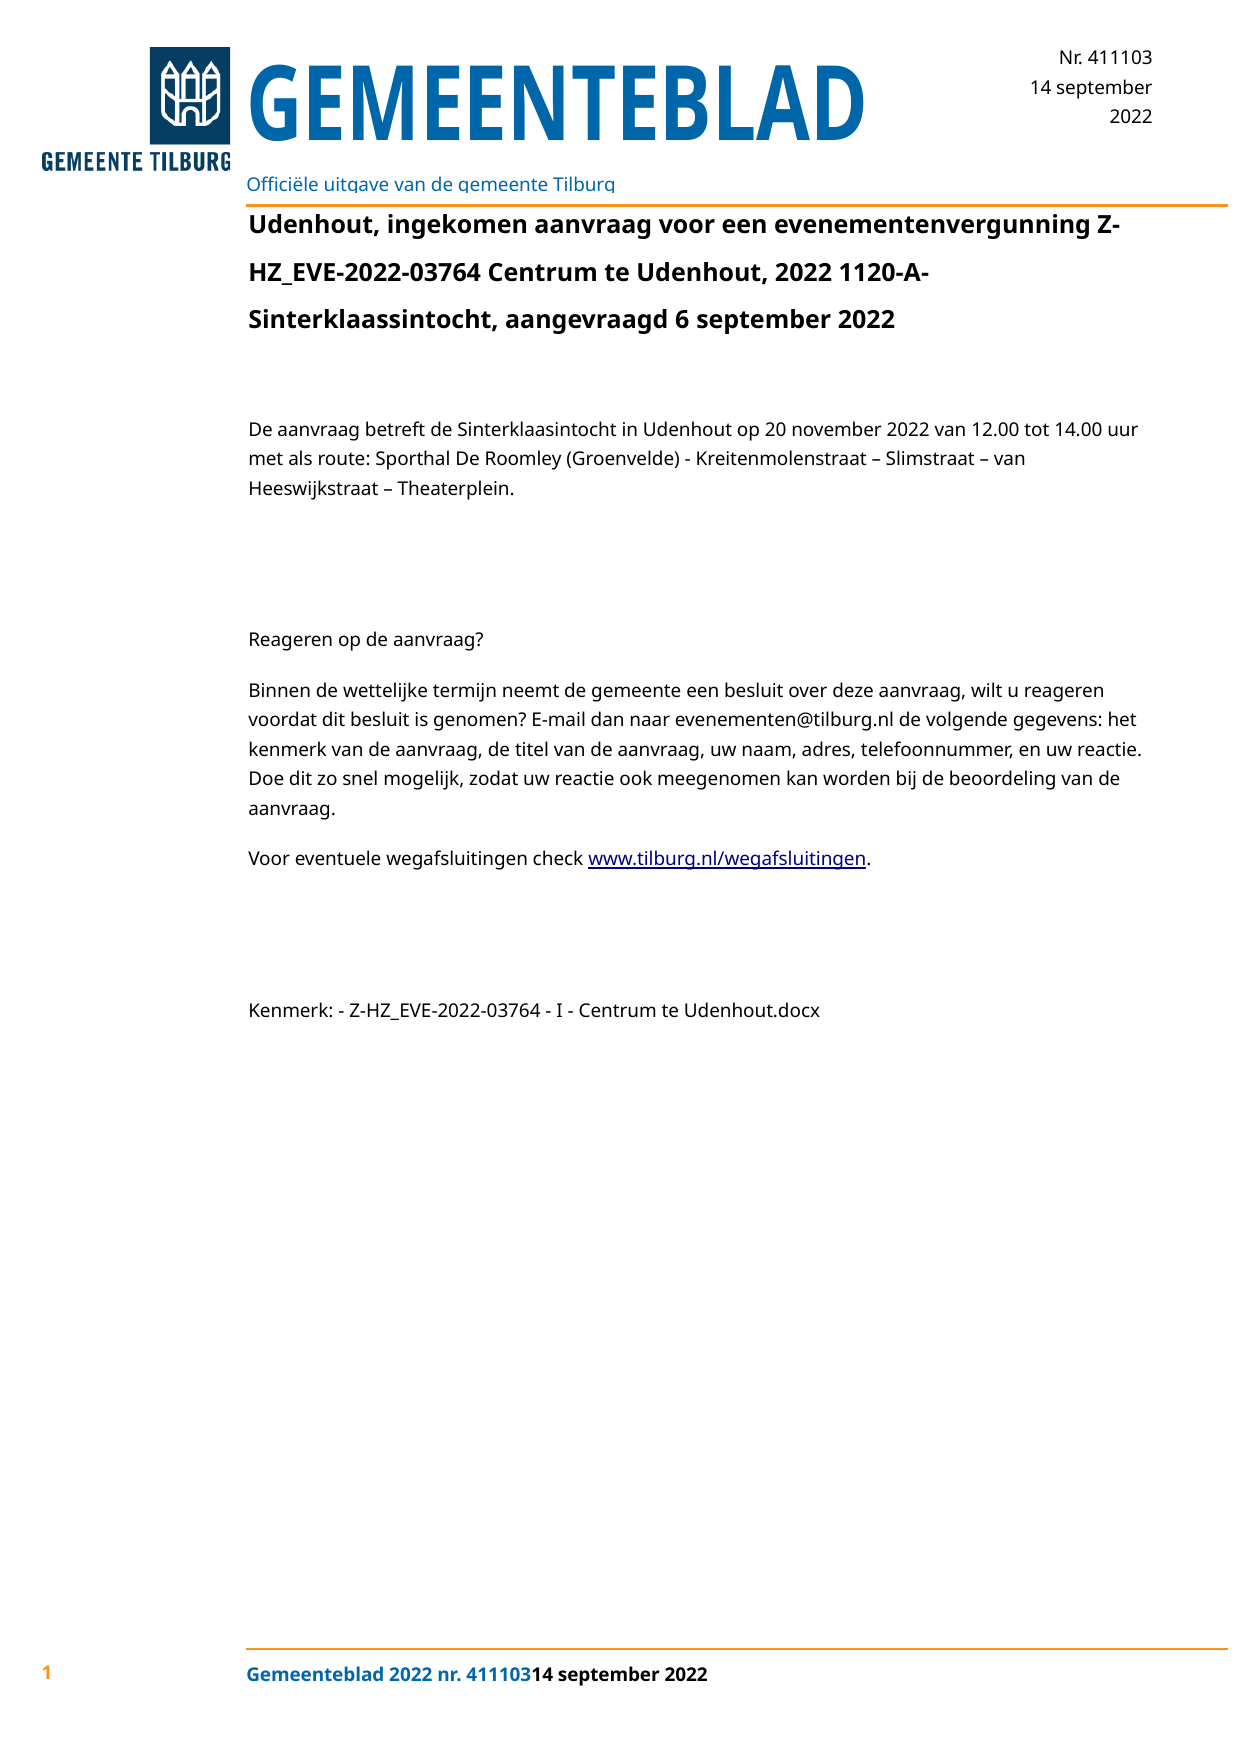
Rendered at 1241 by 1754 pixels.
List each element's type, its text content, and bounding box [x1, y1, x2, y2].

picture [41, 47, 231, 172]
text Udenhout, ingekomen aanvraag voor een evenementenvergunning Z-HZ_EVE-2022-03764 Centrum te Udenhout, 2022 1120-A-Sinterklaassintocht, aangevraagd 6 september 2022 [248, 207, 1152, 336]
text Binnen de wettelijke termijn neemt de gemeente een besluit over deze aanvraag, wilt u reageren voordat dit besluit is genomen? E-mail dan naar evenementen@tilburg.nl de volgende gegevens: het kenmerk van de aanvraag, de titel van de aanvraag, uw naam, adres, telefoonnummer, en uw reactie. Doe dit zo snel mogelijk, zodat uw reactie ook meegenomen kan worden bij de beoordeling van de aanvraag. [248, 677, 1152, 821]
text Kenmerk: - Z-HZ_EVE-2022-03764 - I - Centrum te Udenhout.docx [248, 997, 1152, 1022]
text Reageren op de aanvraag? [248, 626, 1152, 652]
text Voor eventuele wegafsluitingen check www.tilburg.nl/wegafsluitingen. [248, 846, 1152, 871]
text De aanvraag betreft de Sinterklaasintocht in Udenhout op 20 november 2022 van 12.00 tot 14.00 uur met als route: Sporthal De Roomley (Groenvelde) - Kreitenmolenstraat – Slimstraat – van Heeswijkstraat – Theaterplein. [248, 416, 1152, 501]
